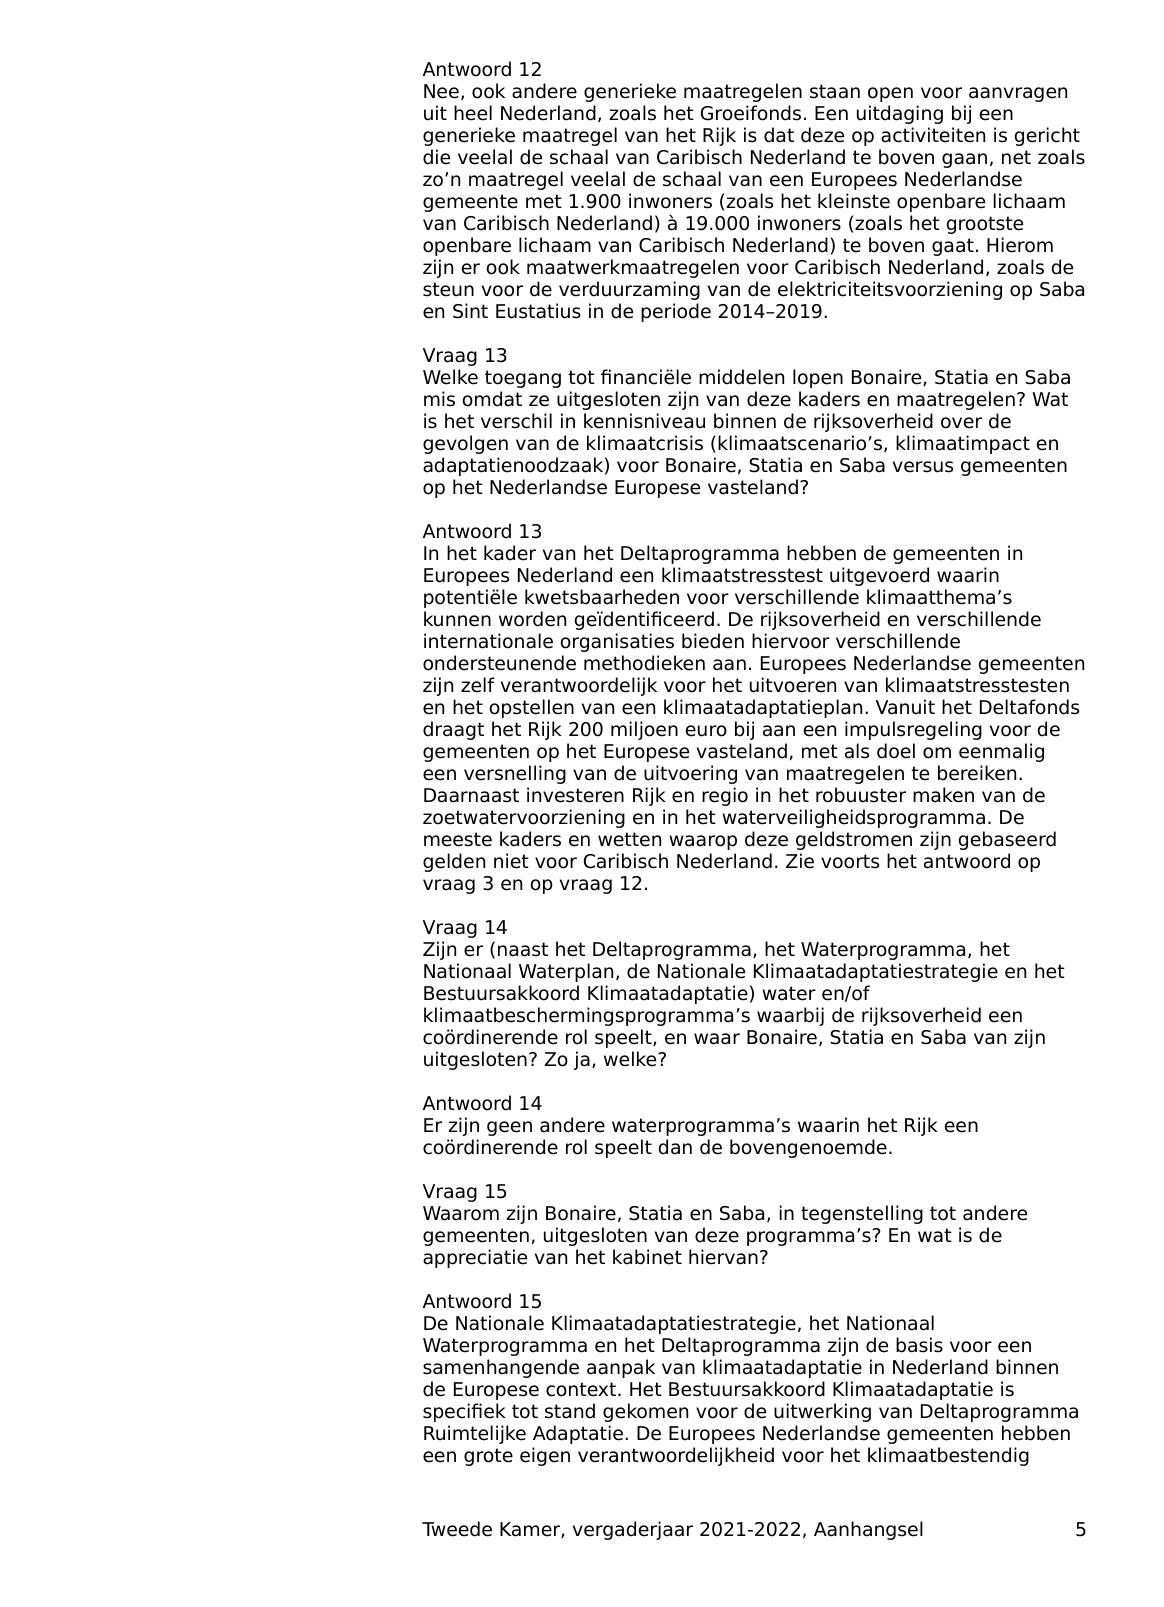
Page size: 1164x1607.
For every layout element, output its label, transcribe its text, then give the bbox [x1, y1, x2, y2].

text Zijn er (naast het Deltaprogramma, het Waterprogramma, het Nationaal Waterplan, de Nationale Klimaatadaptatiestrategie en het Bestuursakkoord Klimaatadaptatie) water en/of klimaatbeschermingsprogramma’s waarbij de rijksoverheid een coördinerende rol speelt, en waar Bonaire, Statia en Saba van zijn uitgesloten? Zo ja, welke? [422, 939, 1087, 1071]
text Vraag 14 [422, 917, 1087, 939]
text Vraag 15 [422, 1181, 1087, 1203]
text Er zijn geen andere waterprogramma’s waarin het Rijk een coördinerende rol speelt dan de bovengenoemde. [422, 1115, 1087, 1159]
text Antwoord 15 [422, 1291, 1087, 1313]
text In het kader van het Deltaprogramma hebben de gemeenten in Europees Nederland een klimaatstresstest uitgevoerd waarin potentiële kwetsbaarheden voor verschillende klimaatthema’s kunnen worden geïdentificeerd. De rijksoverheid en verschillende internationale organisaties bieden hiervoor verschillende ondersteunende methodieken aan. Europees Nederlandse gemeenten zijn zelf verantwoordelijk voor het uitvoeren van klimaatstresstesten en het opstellen van een klimaatadaptatieplan. Vanuit het Deltafonds draagt het Rijk 200 miljoen euro bij aan een impulsregeling voor de gemeenten op het Europese vasteland, met als doel om eenmalig een versnelling van de uitvoering van maatregelen te bereiken. Daarnaast investeren Rijk en regio in het robuuster maken van de zoetwatervoorziening en in het waterveiligheidsprogramma. De meeste kaders en wetten waarop deze geldstromen zijn gebaseerd gelden niet voor Caribisch Nederland. Zie voorts het antwoord op vraag 3 en op vraag 12. [422, 543, 1087, 895]
text Vraag 13 [422, 345, 1087, 367]
text Antwoord 13 [422, 521, 1087, 543]
text Welke toegang tot financiële middelen lopen Bonaire, Statia en Saba mis omdat ze uitgesloten zijn van deze kaders en maatregelen? Wat is het verschil in kennisniveau binnen de rijksoverheid over de gevolgen van de klimaatcrisis (klimaatscenario’s, klimaatimpact en adaptatienoodzaak) voor Bonaire, Statia en Saba versus gemeenten op het Nederlandse Europese vasteland? [422, 367, 1087, 499]
text Waarom zijn Bonaire, Statia en Saba, in tegenstelling tot andere gemeenten, uitgesloten van deze programma’s? En wat is de appreciatie van het kabinet hiervan? [422, 1203, 1087, 1269]
text Nee, ook andere generieke maatregelen staan open voor aanvragen uit heel Nederland, zoals het Groeifonds. Een uitdaging bij een generieke maatregel van het Rijk is dat deze op activiteiten is gericht die veelal de schaal van Caribisch Nederland te boven gaan, net zoals zo’n maatregel veelal de schaal van een Europees Nederlandse gemeente met 1.900 inwoners (zoals het kleinste openbare lichaam van Caribisch Nederland) à 19.000 inwoners (zoals het grootste openbare lichaam van Caribisch Nederland) te boven gaat. Hierom zijn er ook maatwerkmaatregelen voor Caribisch Nederland, zoals de steun voor de verduurzaming van de elektriciteitsvoorziening op Saba en Sint Eustatius in de periode 2014–2019. [422, 81, 1087, 323]
text Antwoord 14 [422, 1093, 1087, 1115]
text De Nationale Klimaatadaptatiestrategie, het Nationaal Waterprogramma en het Deltaprogramma zijn de basis voor een samenhangende aanpak van klimaatadaptatie in Nederland binnen de Europese context. Het Bestuursakkoord Klimaatadaptatie is specifiek tot stand gekomen voor de uitwerking van Deltaprogramma Ruimtelijke Adaptatie. De Europees Nederlandse gemeenten hebben een grote eigen verantwoordelijkheid voor het klimaatbestendig [422, 1313, 1087, 1467]
text Antwoord 12 [422, 59, 1087, 81]
